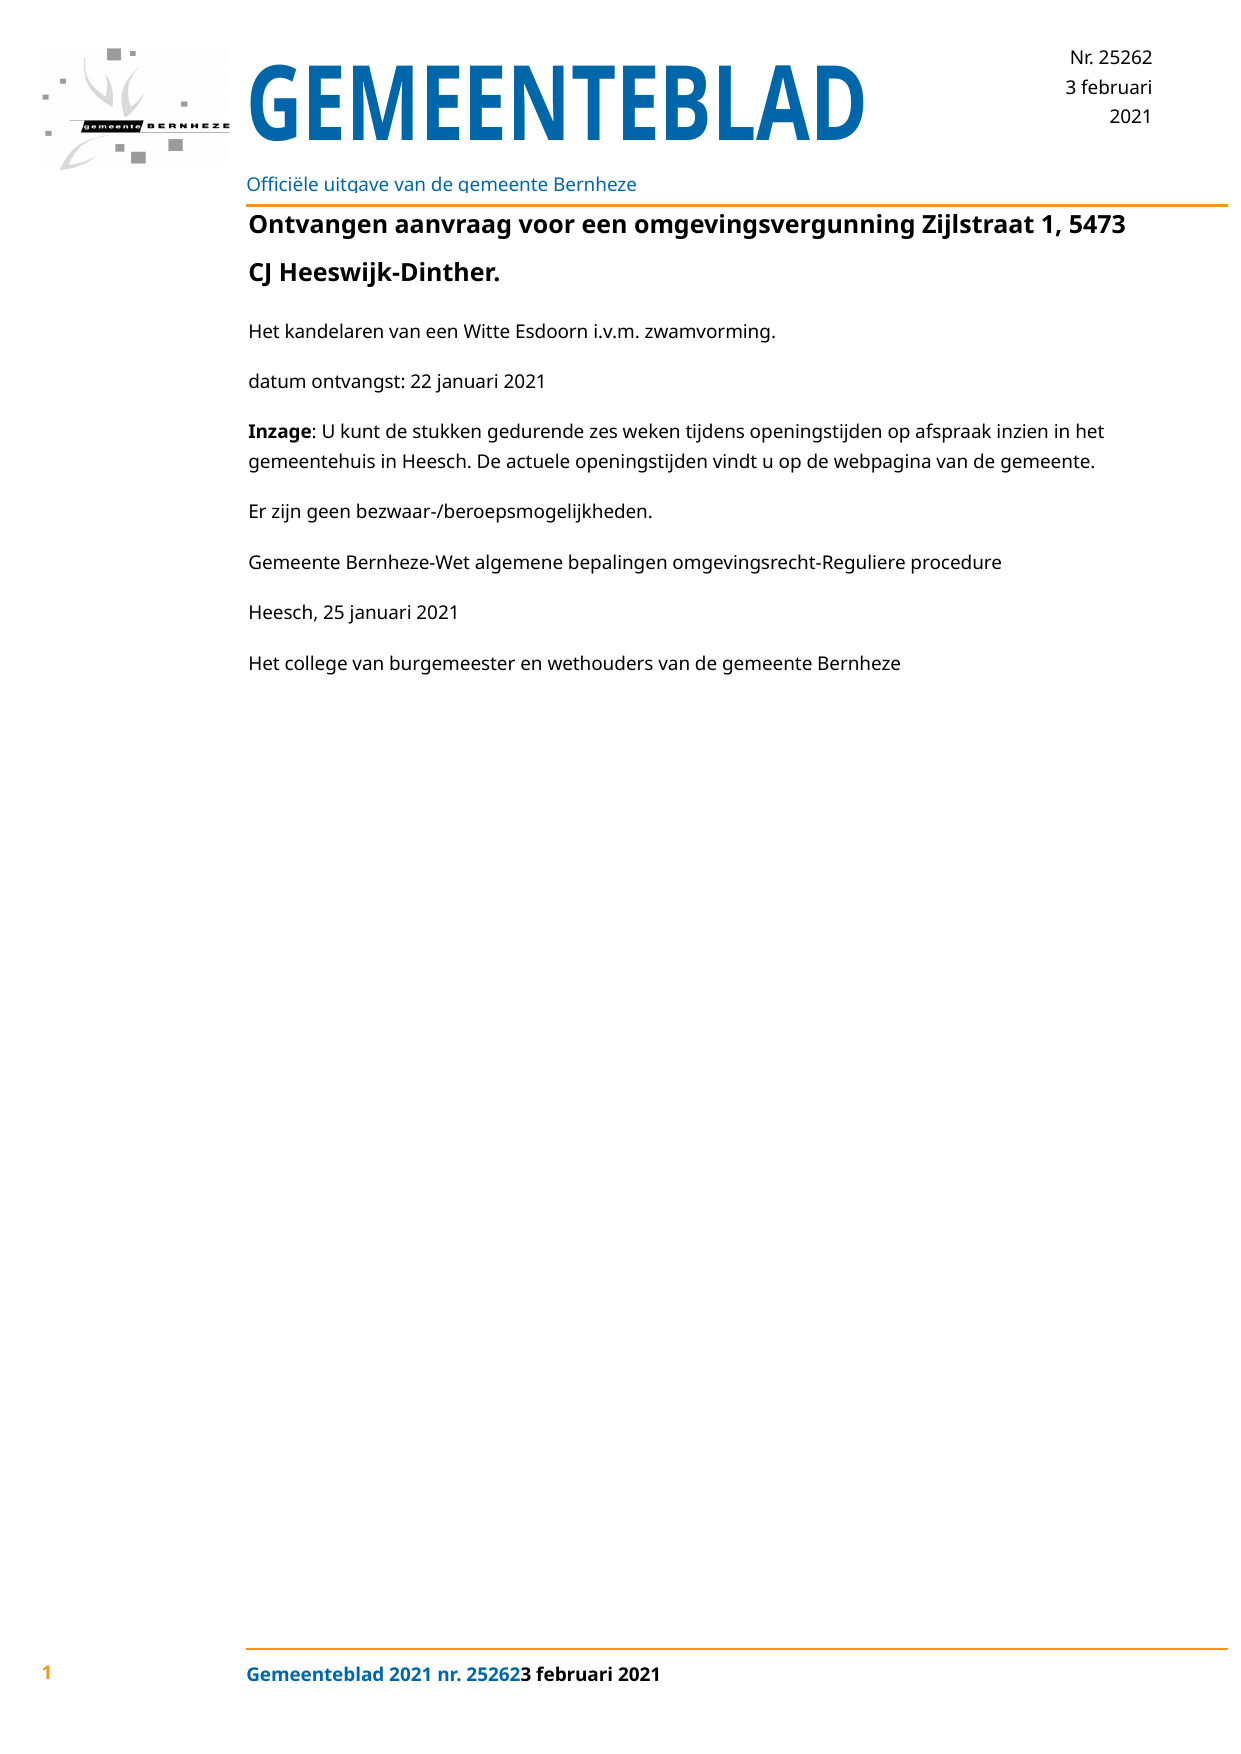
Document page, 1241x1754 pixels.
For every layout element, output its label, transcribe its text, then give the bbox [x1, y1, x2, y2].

text Het kandelaren van een Witte Esdoorn i.v.m. zwamvorming. [248, 318, 1152, 344]
text Gemeente Bernheze-Wet algemene bepalingen omgevingsrecht-Reguliere procedure [248, 549, 1152, 575]
picture [41, 47, 231, 172]
text Het college van burgemeester en wethouders van de gemeente Bernheze [248, 650, 1152, 676]
text Ontvangen aanvraag voor een omgevingsvergunning Zijlstraat 1, 5473 CJ Heeswijk-Dinther. [248, 207, 1152, 288]
text datum ontvangst: 22 januari 2021 [248, 368, 1152, 394]
text Er zijn geen bezwaar-/beroepsmogelijkheden. [248, 499, 1152, 524]
text Heesch, 25 januari 2021 [248, 599, 1152, 625]
text Inzage: U kunt de stukken gedurende zes weken tijdens openingstijden op afspraak inzien in het gemeentehuis in Heesch. De actuele openingstijden vindt u op de webpagina van de gemeente. [248, 419, 1152, 474]
